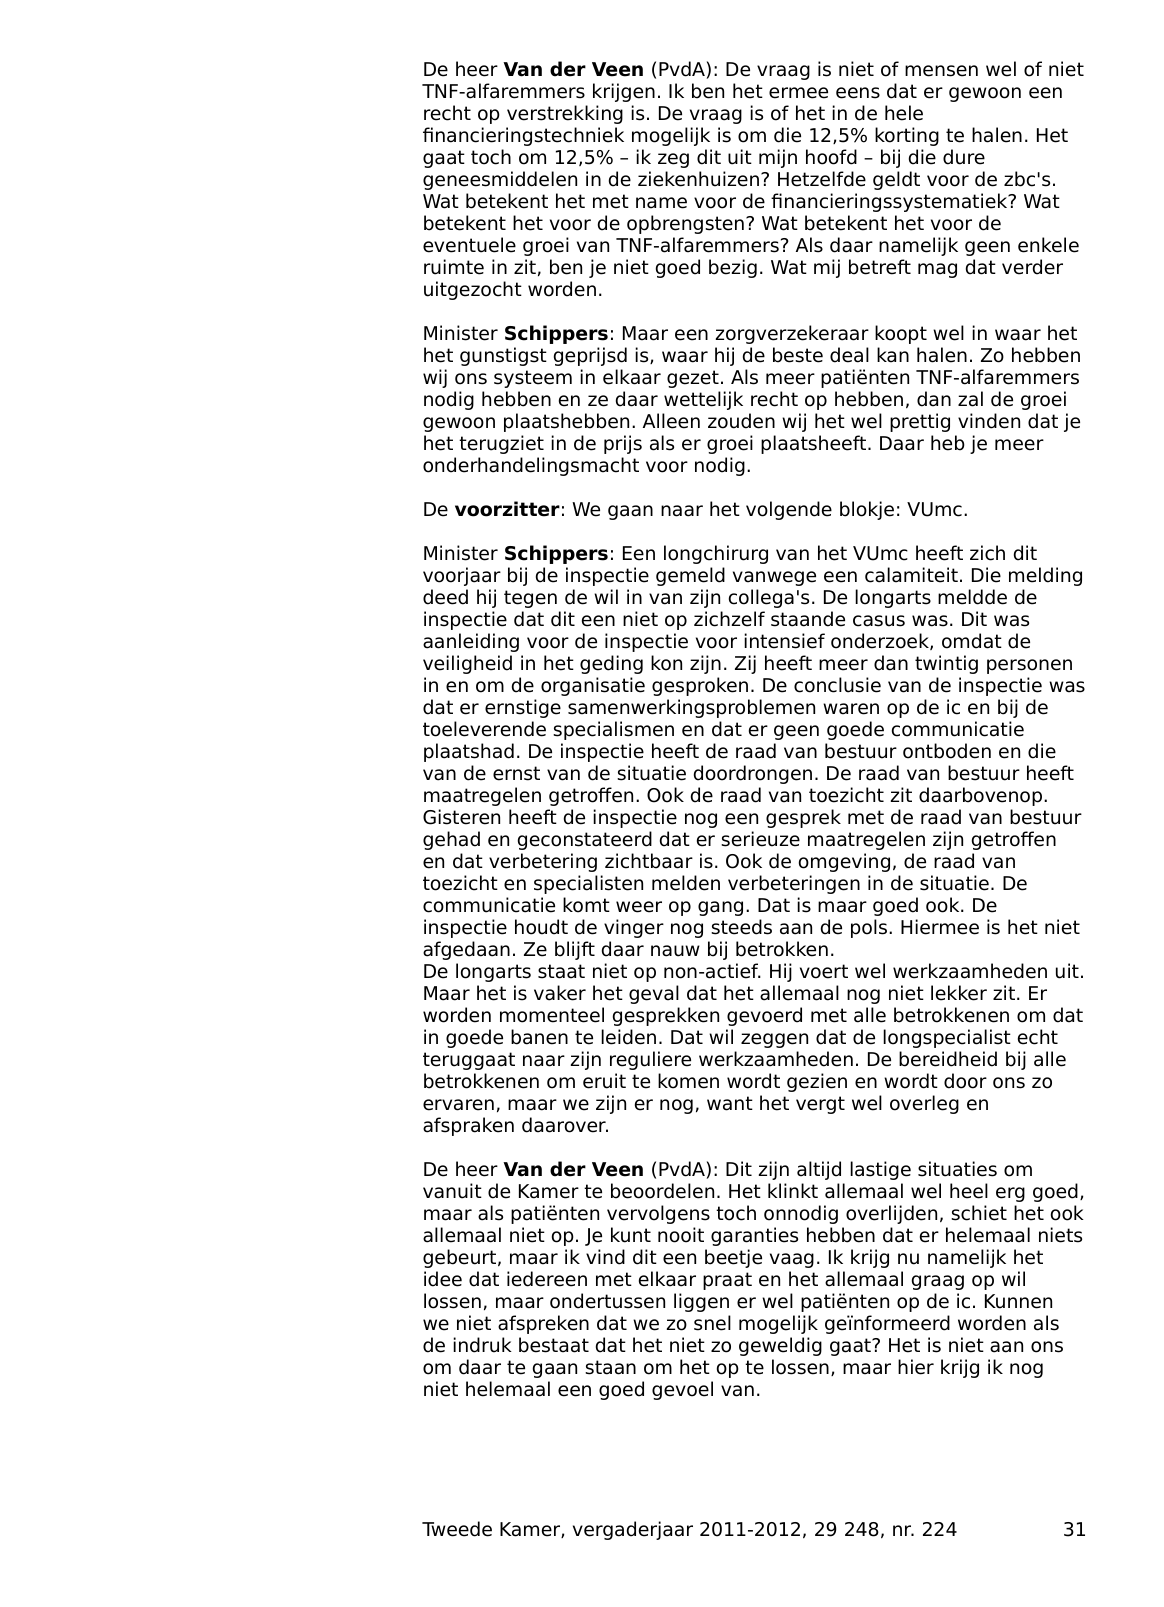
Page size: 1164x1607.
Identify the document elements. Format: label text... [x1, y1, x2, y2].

text De longarts staat niet op non-actief. Hij voert wel werkzaamheden uit. Maar het is vaker het geval dat het allemaal nog niet lekker zit. Er worden momenteel gesprekken gevoerd met alle betrokkenen om dat in goede banen te leiden. Dat wil zeggen dat de longspecialist echt teruggaat naar zijn reguliere werkzaamheden. De bereidheid bij alle betrokkenen om eruit te komen wordt gezien en wordt door ons zo ervaren, maar we zijn er nog, want het vergt wel overleg en afspraken daarover. [422, 961, 1087, 1137]
text De heer Van der Veen (PvdA): De vraag is niet of mensen wel of niet TNF-alfaremmers krijgen. Ik ben het ermee eens dat er gewoon een recht op verstrekking is. De vraag is of het in de hele financieringstechniek mogelijk is om die 12,5% korting te halen. Het gaat toch om 12,5% – ik zeg dit uit mijn hoofd – bij die dure geneesmiddelen in de ziekenhuizen? Hetzelfde geldt voor de zbc's. Wat betekent het met name voor de financieringssystematiek? Wat betekent het voor de opbrengsten? Wat betekent het voor de eventuele groei van TNF-alfaremmers? Als daar namelijk geen enkele ruimte in zit, ben je niet goed bezig. Wat mij betreft mag dat verder uitgezocht worden. [422, 59, 1087, 301]
text De voorzitter: We gaan naar het volgende blokje: VUmc. [422, 499, 1087, 521]
text De heer Van der Veen (PvdA): Dit zijn altijd lastige situaties om vanuit de Kamer te beoordelen. Het klinkt allemaal wel heel erg goed, maar als patiënten vervolgens toch onnodig overlijden, schiet het ook allemaal niet op. Je kunt nooit garanties hebben dat er helemaal niets gebeurt, maar ik vind dit een beetje vaag. Ik krijg nu namelijk het idee dat iedereen met elkaar praat en het allemaal graag op wil lossen, maar ondertussen liggen er wel patiënten op de ic. Kunnen we niet afspreken dat we zo snel mogelijk geïnformeerd worden als de indruk bestaat dat het niet zo geweldig gaat? Het is niet aan ons om daar te gaan staan om het op te lossen, maar hier krijg ik nog niet helemaal een goed gevoel van. [422, 1159, 1087, 1401]
text Minister Schippers: Maar een zorgverzekeraar koopt wel in waar het het gunstigst geprijsd is, waar hij de beste deal kan halen. Zo hebben wij ons systeem in elkaar gezet. Als meer patiënten TNF-alfaremmers nodig hebben en ze daar wettelijk recht op hebben, dan zal de groei gewoon plaatshebben. Alleen zouden wij het wel prettig vinden dat je het terugziet in de prijs als er groei plaatsheeft. Daar heb je meer onderhandelingsmacht voor nodig. [422, 323, 1087, 477]
text Minister Schippers: Een longchirurg van het VUmc heeft zich dit voorjaar bij de inspectie gemeld vanwege een calamiteit. Die melding deed hij tegen de wil in van zijn collega's. De longarts meldde de inspectie dat dit een niet op zichzelf staande casus was. Dit was aanleiding voor de inspectie voor intensief onderzoek, omdat de veiligheid in het geding kon zijn. Zij heeft meer dan twintig personen in en om de organisatie gesproken. De conclusie van de inspectie was dat er ernstige samenwerkingsproblemen waren op de ic en bij de toeleverende specialismen en dat er geen goede communicatie plaatshad. De inspectie heeft de raad van bestuur ontboden en die van de ernst van de situatie doordrongen. De raad van bestuur heeft maatregelen getroffen. Ook de raad van toezicht zit daarbovenop. Gisteren heeft de inspectie nog een gesprek met de raad van bestuur gehad en geconstateerd dat er serieuze maatregelen zijn getroffen en dat verbetering zichtbaar is. Ook de omgeving, de raad van toezicht en specialisten melden verbeteringen in de situatie. De communicatie komt weer op gang. Dat is maar goed ook. De inspectie houdt de vinger nog steeds aan de pols. Hiermee is het niet afgedaan. Ze blijft daar nauw bij betrokken. [422, 543, 1087, 961]
